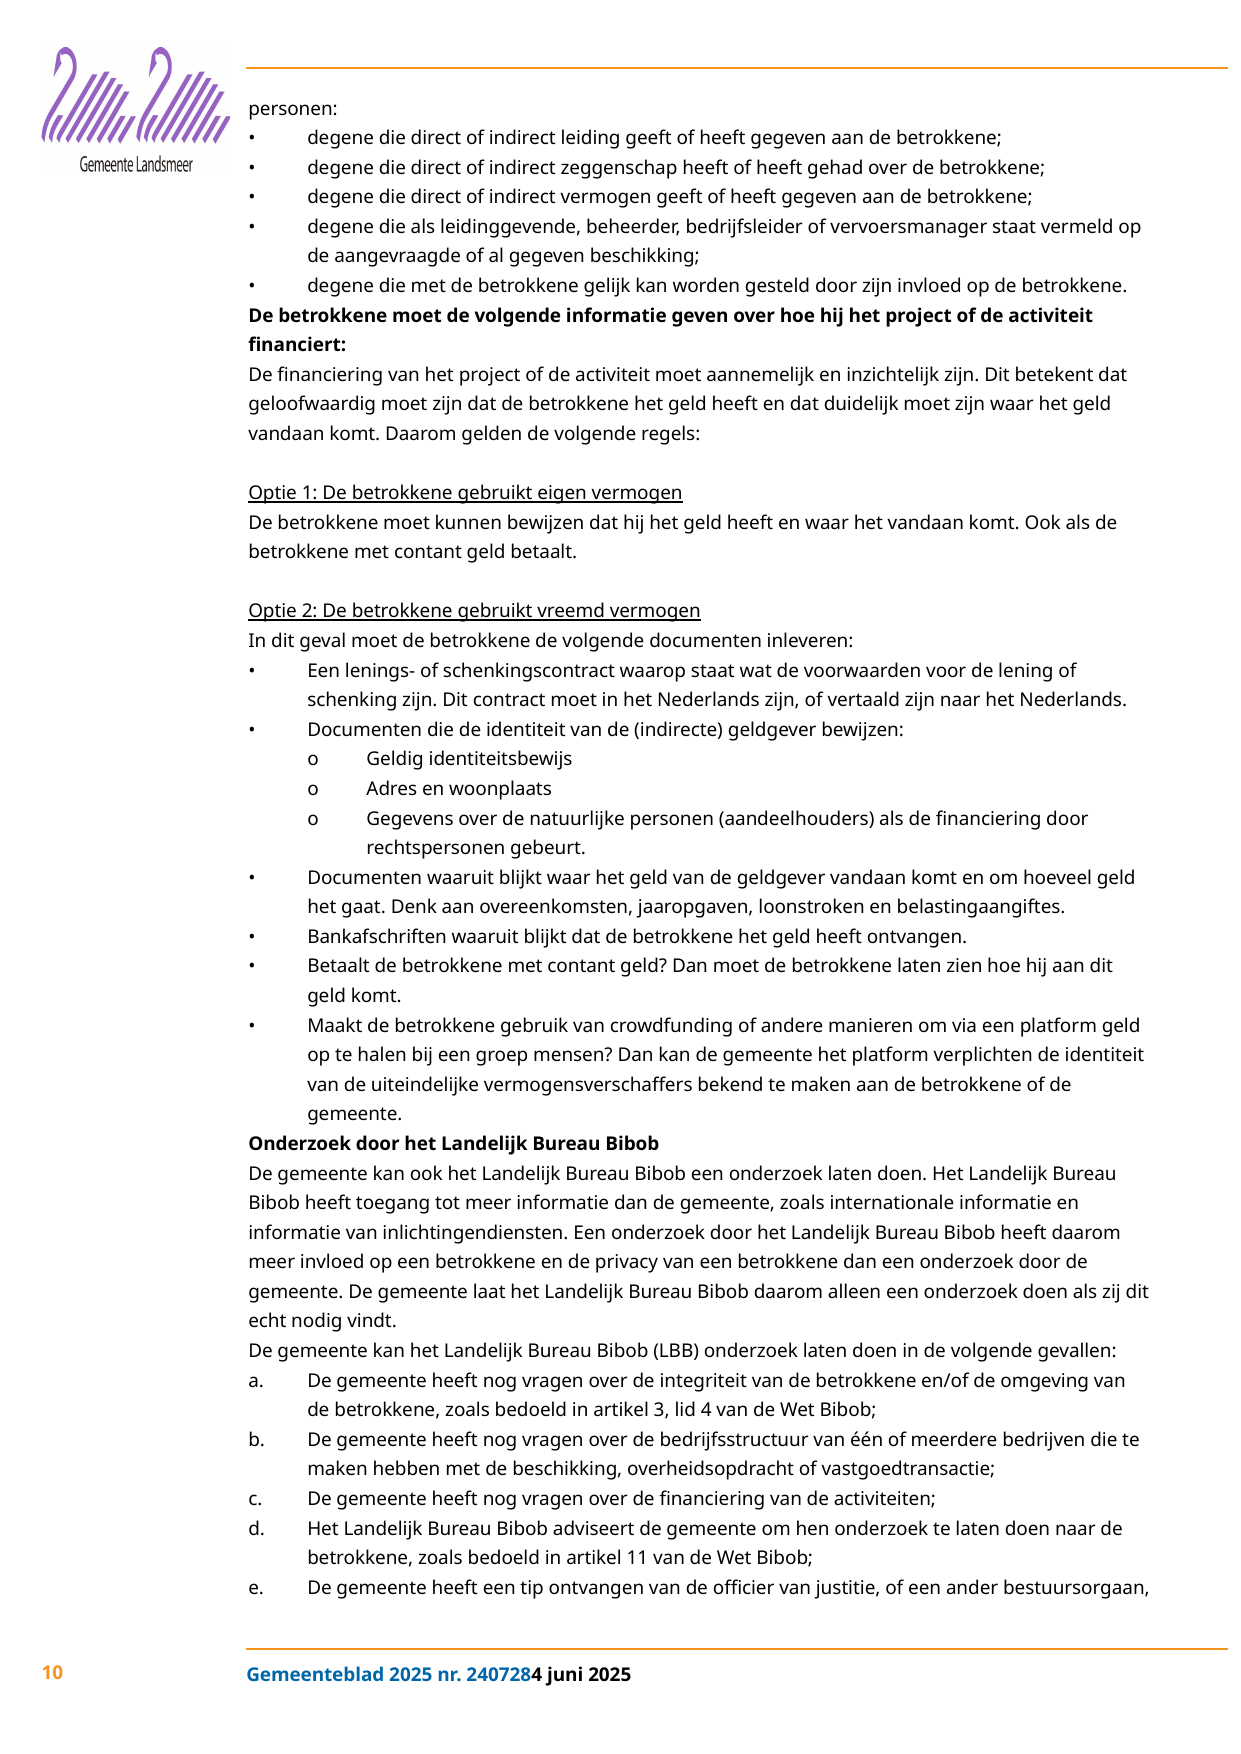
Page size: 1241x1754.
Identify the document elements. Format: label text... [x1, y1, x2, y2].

list degene die direct of indirect leiding geeft of heeft gegeven aan de betrokkene; [248, 124, 1152, 150]
picture [41, 47, 231, 172]
list Documenten die de identiteit van de (indirecte) geldgever bewijzen: [248, 716, 1152, 742]
list Een lenings- of schenkingscontract waarop staat wat de voorwaarden voor de lening of schenking zijn. Dit contract moet in het Nederlands zijn, of vertaald zijn naar het Nederlands. [248, 657, 1152, 712]
list Het Landelijk Bureau Bibob adviseert de gemeente om hen onderzoek te laten doen naar de betrokkene, zoals bedoeld in artikel 11 van de Wet Bibob; [248, 1515, 1152, 1570]
list Maakt de betrokkene gebruik van crowdfunding of andere manieren om via een platform geld op te halen bij een groep mensen? Dan kan de gemeente het platform verplichten de identiteit van de uiteindelijke vermogensverschaffers bekend te maken aan de betrokkene of de gemeente. [248, 1012, 1152, 1126]
list Bankafschriften waaruit blijkt dat de betrokkene het geld heeft ontvangen. [248, 923, 1152, 949]
list degene die met de betrokkene gelijk kan worden gesteld door zijn invloed op de betrokkene. [248, 272, 1152, 298]
list Betaalt de betrokkene met contant geld? Dan moet de betrokkene laten zien hoe hij aan dit geld komt. [248, 953, 1152, 1008]
text De gemeente kan ook het Landelijk Bureau Bibob een onderzoek laten doen. Het Landelijk Bureau Bibob heeft toegang tot meer informatie dan de gemeente, zoals internationale informatie en informatie van inlichtingendiensten. Een onderzoek door het Landelijk Bureau Bibob heeft daarom meer invloed op een betrokkene en de privacy van een betrokkene dan een onderzoek door de gemeente. De gemeente laat het Landelijk Bureau Bibob daarom alleen een onderzoek doen als zij dit echt nodig vindt. [248, 1160, 1152, 1333]
list De gemeente heeft nog vragen over de bedrijfsstructuur van één of meerdere bedrijven die te maken hebben met de beschikking, overheidsopdracht of vastgoedtransactie; [248, 1426, 1152, 1481]
text In dit geval moet de betrokkene de volgende documenten inleveren: [248, 627, 1152, 653]
list Adres en woonplaats [307, 775, 1152, 801]
list De gemeente heeft een tip ontvangen van de officier van justitie, of een ander bestuursorgaan, [248, 1574, 1152, 1600]
text personen: [248, 95, 1152, 121]
text De financiering van het project of de activiteit moet aannemelijk en inzichtelijk zijn. Dit betekent dat geloofwaardig moet zijn dat de betrokkene het geld heeft en dat duidelijk moet zijn waar het geld vandaan komt. Daarom gelden de volgende regels: [248, 361, 1152, 446]
text Optie 2: De betrokkene gebruikt vreemd vermogen [248, 598, 1152, 623]
text De gemeente kan het Landelijk Bureau Bibob (LBB) onderzoek laten doen in de volgende gevallen: [248, 1337, 1152, 1363]
list Documenten waaruit blijkt waar het geld van de geldgever vandaan komt en om hoeveel geld het gaat. Denk aan overeenkomsten, jaaropgaven, loonstroken en belastingaangiftes. [248, 864, 1152, 919]
list degene die direct of indirect vermogen geeft of heeft gegeven aan de betrokkene; [248, 183, 1152, 209]
text De betrokkene moet de volgende informatie geven over hoe hij het project of de activiteit financiert: [248, 302, 1152, 357]
text De betrokkene moet kunnen bewijzen dat hij het geld heeft en waar het vandaan komt. Ook als de betrokkene met contant geld betaalt. [248, 509, 1152, 564]
list degene die direct of indirect zeggenschap heeft of heeft gehad over de betrokkene; [248, 154, 1152, 180]
list De gemeente heeft nog vragen over de financiering van de activiteiten; [248, 1485, 1152, 1511]
list Gegevens over de natuurlijke personen (aandeelhouders) als de financiering door rechtspersonen gebeurt. [307, 805, 1152, 860]
list Geldig identiteitsbewijs [307, 746, 1152, 771]
list degene die als leidinggevende, beheerder, bedrijfsleider of vervoersmanager staat vermeld op de aangevraagde of al gegeven beschikking; [248, 213, 1152, 268]
text Optie 1: De betrokkene gebruikt eigen vermogen [248, 479, 1152, 505]
text Onderzoek door het Landelijk Bureau Bibob [248, 1130, 1152, 1156]
list De gemeente heeft nog vragen over de integriteit van de betrokkene en/of de omgeving van de betrokkene, zoals bedoeld in artikel 3, lid 4 van de Wet Bibob; [248, 1367, 1152, 1422]
